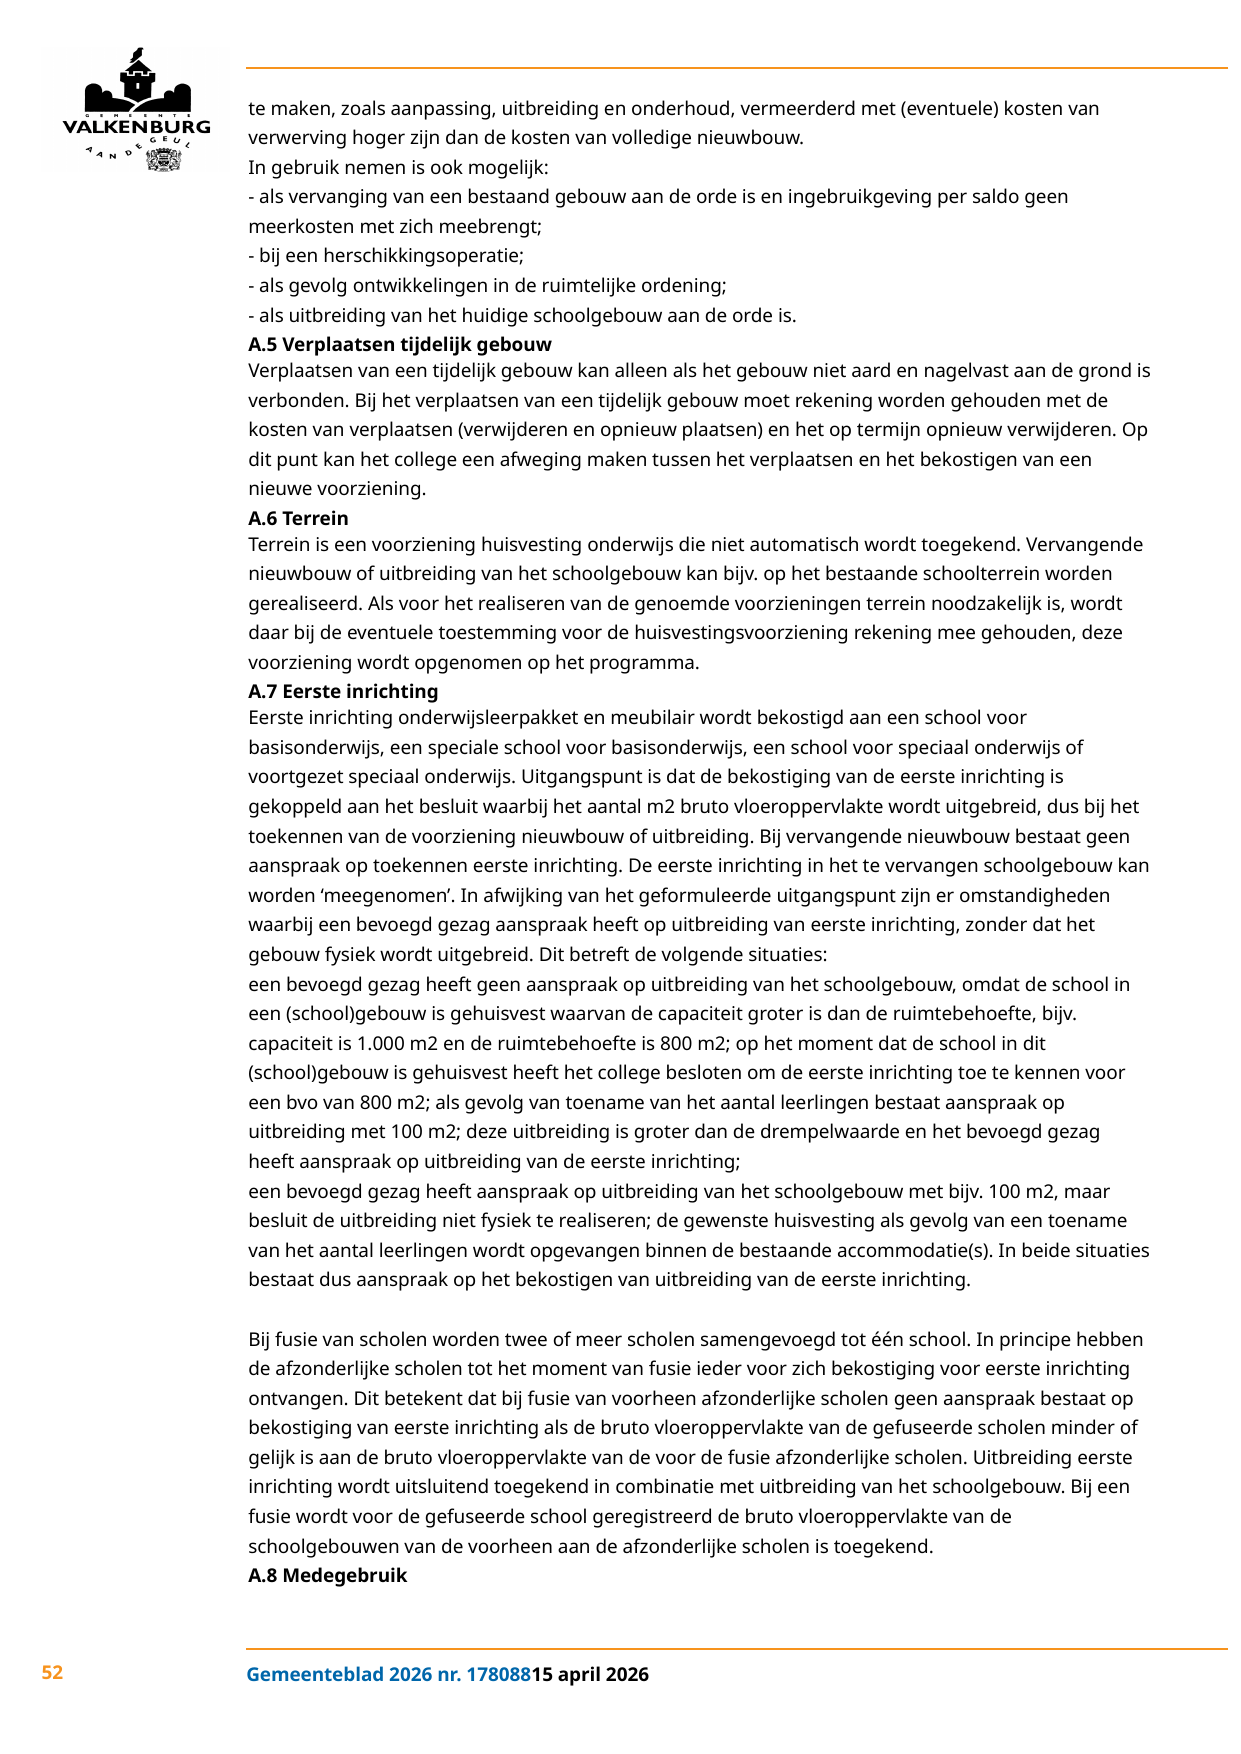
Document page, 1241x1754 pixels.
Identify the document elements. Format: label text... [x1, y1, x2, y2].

text - bij een herschikkingsoperatie; [248, 243, 1152, 268]
text - als vervanging van een bestaand gebouw aan de orde is en ingebruikgeving per saldo geen meerkosten met zich meebrengt; [248, 183, 1152, 239]
text In gebruik nemen is ook mogelijk: [248, 154, 1152, 180]
text - als uitbreiding van het huidige schoolgebouw aan de orde is. [248, 302, 1152, 328]
text een bevoegd gezag heeft aanspraak op uitbreiding van het schoolgebouw met bijv. 100 m2, maar besluit de uitbreiding niet fysiek te realiseren; de gewenste huisvesting als gevolg van een toename van het aantal leerlingen wordt opgevangen binnen de bestaande accommodatie(s). In beide situaties bestaat dus aanspraak op het bekostigen van uitbreiding van de eerste inrichting. [248, 1178, 1152, 1292]
text A.8 Medegebruik [248, 1562, 1152, 1588]
text Terrein is een voorziening huisvesting onderwijs die niet automatisch wordt toegekend. Vervangende nieuwbouw of uitbreiding van het schoolgebouw kan bijv. op het bestaande schoolterrein worden gerealiseerd. Als voor het realiseren van de genoemde voorzieningen terrein noodzakelijk is, wordt daar bij de eventuele toestemming voor de huisvestingsvoorziening rekening mee gehouden, deze voorziening wordt opgenomen op het programma. [248, 531, 1152, 675]
text A.5 Verplaatsen tijdelijk gebouw [248, 331, 1152, 357]
text Verplaatsen van een tijdelijk gebouw kan alleen als het gebouw niet aard en nagelvast aan de grond is verbonden. Bij het verplaatsen van een tijdelijk gebouw moet rekening worden gehouden met de kosten van verplaatsen (verwijderen en opnieuw plaatsen) en het op termijn opnieuw verwijderen. Op dit punt kan het college een afweging maken tussen het verplaatsen en het bekostigen van een nieuwe voorziening. [248, 357, 1152, 501]
text Bij fusie van scholen worden twee of meer scholen samengevoegd tot één school. In principe hebben de afzonderlijke scholen tot het moment van fusie ieder voor zich bekostiging voor eerste inrichting ontvangen. Dit betekent dat bij fusie van voorheen afzonderlijke scholen geen aanspraak bestaat op bekostiging van eerste inrichting als de bruto vloeroppervlakte van de gefuseerde scholen minder of gelijk is aan de bruto vloeroppervlakte van de voor de fusie afzonderlijke scholen. Uitbreiding eerste inrichting wordt uitsluitend toegekend in combinatie met uitbreiding van het schoolgebouw. Bij een fusie wordt voor de gefuseerde school geregistreerd de bruto vloeroppervlakte van de schoolgebouwen van de voorheen aan de afzonderlijke scholen is toegekend. [248, 1326, 1152, 1558]
text A.7 Eerste inrichting [248, 679, 1152, 704]
text Eerste inrichting onderwijsleerpakket en meubilair wordt bekostigd aan een school voor basisonderwijs, een speciale school voor basisonderwijs, een school voor speciaal onderwijs of voortgezet speciaal onderwijs. Uitgangspunt is dat de bekostiging van de eerste inrichting is gekoppeld aan het besluit waarbij het aantal m2 bruto vloeroppervlakte wordt uitgebreid, dus bij het toekennen van de voorziening nieuwbouw of uitbreiding. Bij vervangende nieuwbouw bestaat geen aanspraak op toekennen eerste inrichting. De eerste inrichting in het te vervangen schoolgebouw kan worden ‘meegenomen’. In afwijking van het geformuleerde uitgangspunt zijn er omstandigheden waarbij een bevoegd gezag aanspraak heeft op uitbreiding van eerste inrichting, zonder dat het gebouw fysiek wordt uitgebreid. Dit betreft de volgende situaties: [248, 704, 1152, 967]
text te maken, zoals aanpassing, uitbreiding en onderhoud, vermeerderd met (eventuele) kosten van verwerving hoger zijn dan de kosten van volledige nieuwbouw. [248, 95, 1152, 150]
text een bevoegd gezag heeft geen aanspraak op uitbreiding van het schoolgebouw, omdat de school in een (school)gebouw is gehuisvest waarvan de capaciteit groter is dan de ruimtebehoefte, bijv. capaciteit is 1.000 m2 en de ruimtebehoefte is 800 m2; op het moment dat de school in dit (school)gebouw is gehuisvest heeft het college besloten om de eerste inrichting toe te kennen voor een bvo van 800 m2; als gevolg van toename van het aantal leerlingen bestaat aanspraak op uitbreiding met 100 m2; deze uitbreiding is groter dan de drempelwaarde en het bevoegd gezag heeft aanspraak op uitbreiding van de eerste inrichting; [248, 971, 1152, 1174]
text - als gevolg ontwikkelingen in de ruimtelijke ordening; [248, 272, 1152, 298]
text A.6 Terrein [248, 505, 1152, 531]
picture [41, 47, 231, 172]
